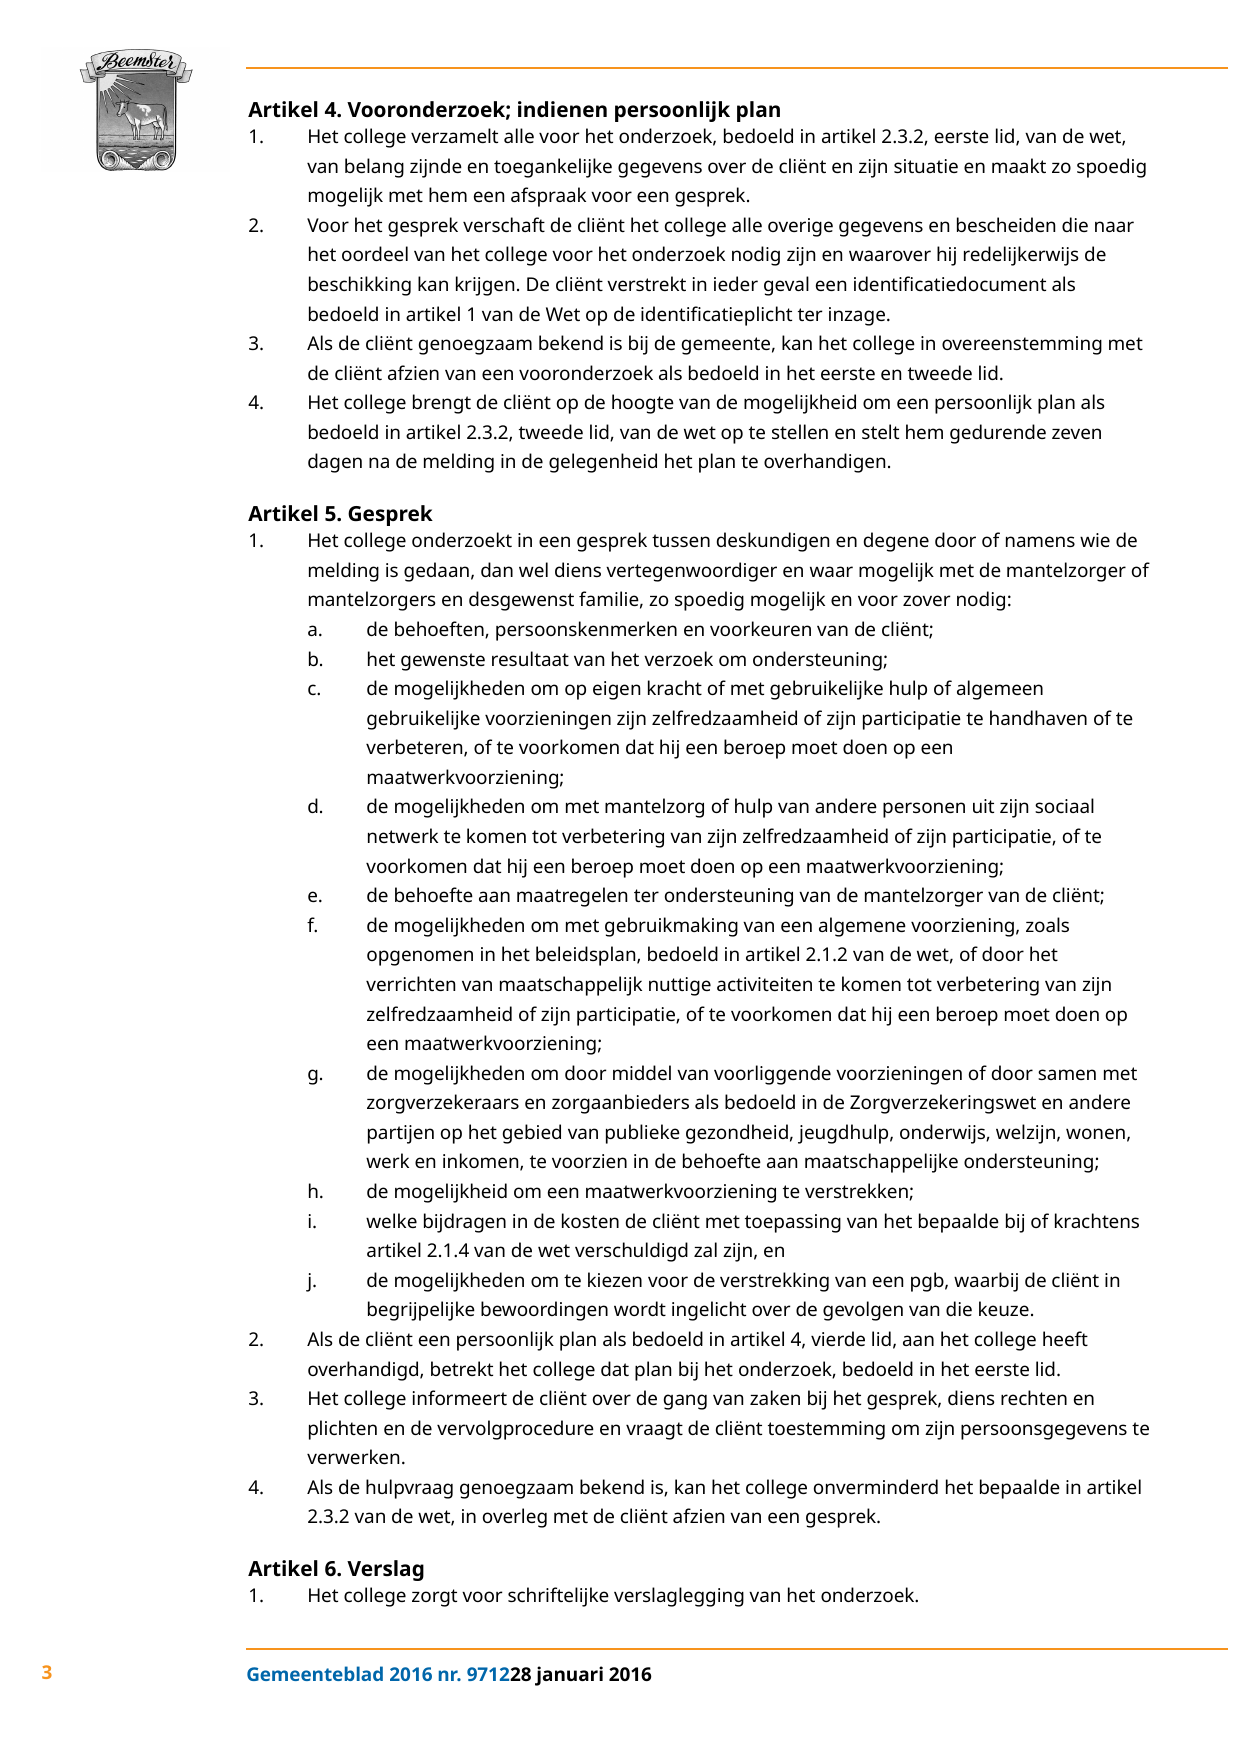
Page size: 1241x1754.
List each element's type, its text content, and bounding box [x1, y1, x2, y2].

list Als de cliënt een persoonlijk plan als bedoeld in artikel 4, vierde lid, aan het college heeft overhandigd, betrekt het college dat plan bij het onderzoek, bedoeld in het eerste lid. [248, 1326, 1152, 1382]
list de behoefte aan maatregelen ter ondersteuning van de mantelzorger van de cliënt; [307, 882, 1152, 908]
text Artikel 6. Verslag [248, 1554, 1152, 1583]
list de mogelijkheden om te kiezen voor de verstrekking van een pgb, waarbij de cliënt in begrijpelijke bewoordingen wordt ingelicht over de gevolgen van die keuze. [307, 1267, 1152, 1322]
list Het college brengt de cliënt op de hoogte van de mogelijkheid om een persoonlijk plan als bedoeld in artikel 2.3.2, tweede lid, van de wet op te stellen en stelt hem gedurende zeven dagen na de melding in de gelegenheid het plan te overhandigen. [248, 389, 1152, 474]
list welke bijdragen in de kosten de cliënt met toepassing van het bepaalde bij of krachtens artikel 2.1.4 van de wet verschuldigd zal zijn, en [307, 1208, 1152, 1263]
list Het college verzamelt alle voor het onderzoek, bedoeld in artikel 2.3.2, eerste lid, van de wet, van belang zijnde en toegankelijke gegevens over de cliënt en zijn situatie en maakt zo spoedig mogelijk met hem een afspraak voor een gesprek. [248, 123, 1152, 208]
list Het college informeert de cliënt over de gang van zaken bij het gesprek, diens rechten en plichten en de vervolgprocedure en vraagt de cliënt toestemming om zijn persoonsgegevens te verwerken. [248, 1385, 1152, 1470]
list Voor het gesprek verschaft de cliënt het college alle overige gegevens en bescheiden die naar het oordeel van het college voor het onderzoek nodig zijn en waarover hij redelijkerwijs de beschikking kan krijgen. De cliënt verstrekt in ieder geval een identificatiedocument als bedoeld in artikel 1 van de Wet op de identificatieplicht ter inzage. [248, 212, 1152, 326]
list de mogelijkheden om op eigen kracht of met gebruikelijke hulp of algemeen gebruikelijke voorzieningen zijn zelfredzaamheid of zijn participatie te handhaven of te verbeteren, of te voorkomen dat hij een beroep moet doen op een maatwerkvoorziening; [307, 675, 1152, 790]
list Het college onderzoekt in een gesprek tussen deskundigen en degene door of namens wie de melding is gedaan, dan wel diens vertegenwoordiger en waar mogelijk met de mantelzorger of mantelzorgers en desgewenst familie, zo spoedig mogelijk en voor zover nodig: [248, 527, 1152, 612]
list de mogelijkheden om met mantelzorg of hulp van andere personen uit zijn sociaal netwerk te komen tot verbetering van zijn zelfredzaamheid of zijn participatie, of te voorkomen dat hij een beroep moet doen op een maatwerkvoorziening; [307, 794, 1152, 879]
list Als de hulpvraag genoegzaam bekend is, kan het college onverminderd het bepaalde in artikel 2.3.2 van de wet, in overleg met de cliënt afzien van een gesprek. [248, 1474, 1152, 1529]
list de mogelijkheden om door middel van voorliggende voorzieningen of door samen met zorgverzekeraars en zorgaanbieders als bedoeld in de Zorgverzekeringswet en andere partijen op het gebied van publieke gezondheid, jeugdhulp, onderwijs, welzijn, wonen, werk en inkomen, te voorzien in de behoefte aan maatschappelijke ondersteuning; [307, 1060, 1152, 1174]
list de mogelijkheden om met gebruikmaking van een algemene voorziening, zoals opgenomen in het beleidsplan, bedoeld in artikel 2.1.2 van de wet, of door het verrichten van maatschappelijk nuttige activiteiten te komen tot verbetering van zijn zelfredzaamheid of zijn participatie, of te voorkomen dat hij een beroep moet doen op een maatwerkvoorziening; [307, 912, 1152, 1056]
picture [41, 47, 231, 172]
list Het college zorgt voor schriftelijke verslaglegging van het onderzoek. [248, 1583, 1152, 1608]
list het gewenste resultaat van het verzoek om ondersteuning; [307, 646, 1152, 672]
list Als de cliënt genoegzaam bekend is bij de gemeente, kan het college in overeenstemming met de cliënt afzien van een vooronderzoek als bedoeld in het eerste en tweede lid. [248, 330, 1152, 386]
text Artikel 4. Vooronderzoek; indienen persoonlijk plan [248, 95, 1152, 123]
text Artikel 5. Gesprek [248, 499, 1152, 527]
list de behoeften, persoonskenmerken en voorkeuren van de cliënt; [307, 616, 1152, 642]
list de mogelijkheid om een maatwerkvoorziening te verstrekken; [307, 1178, 1152, 1204]
